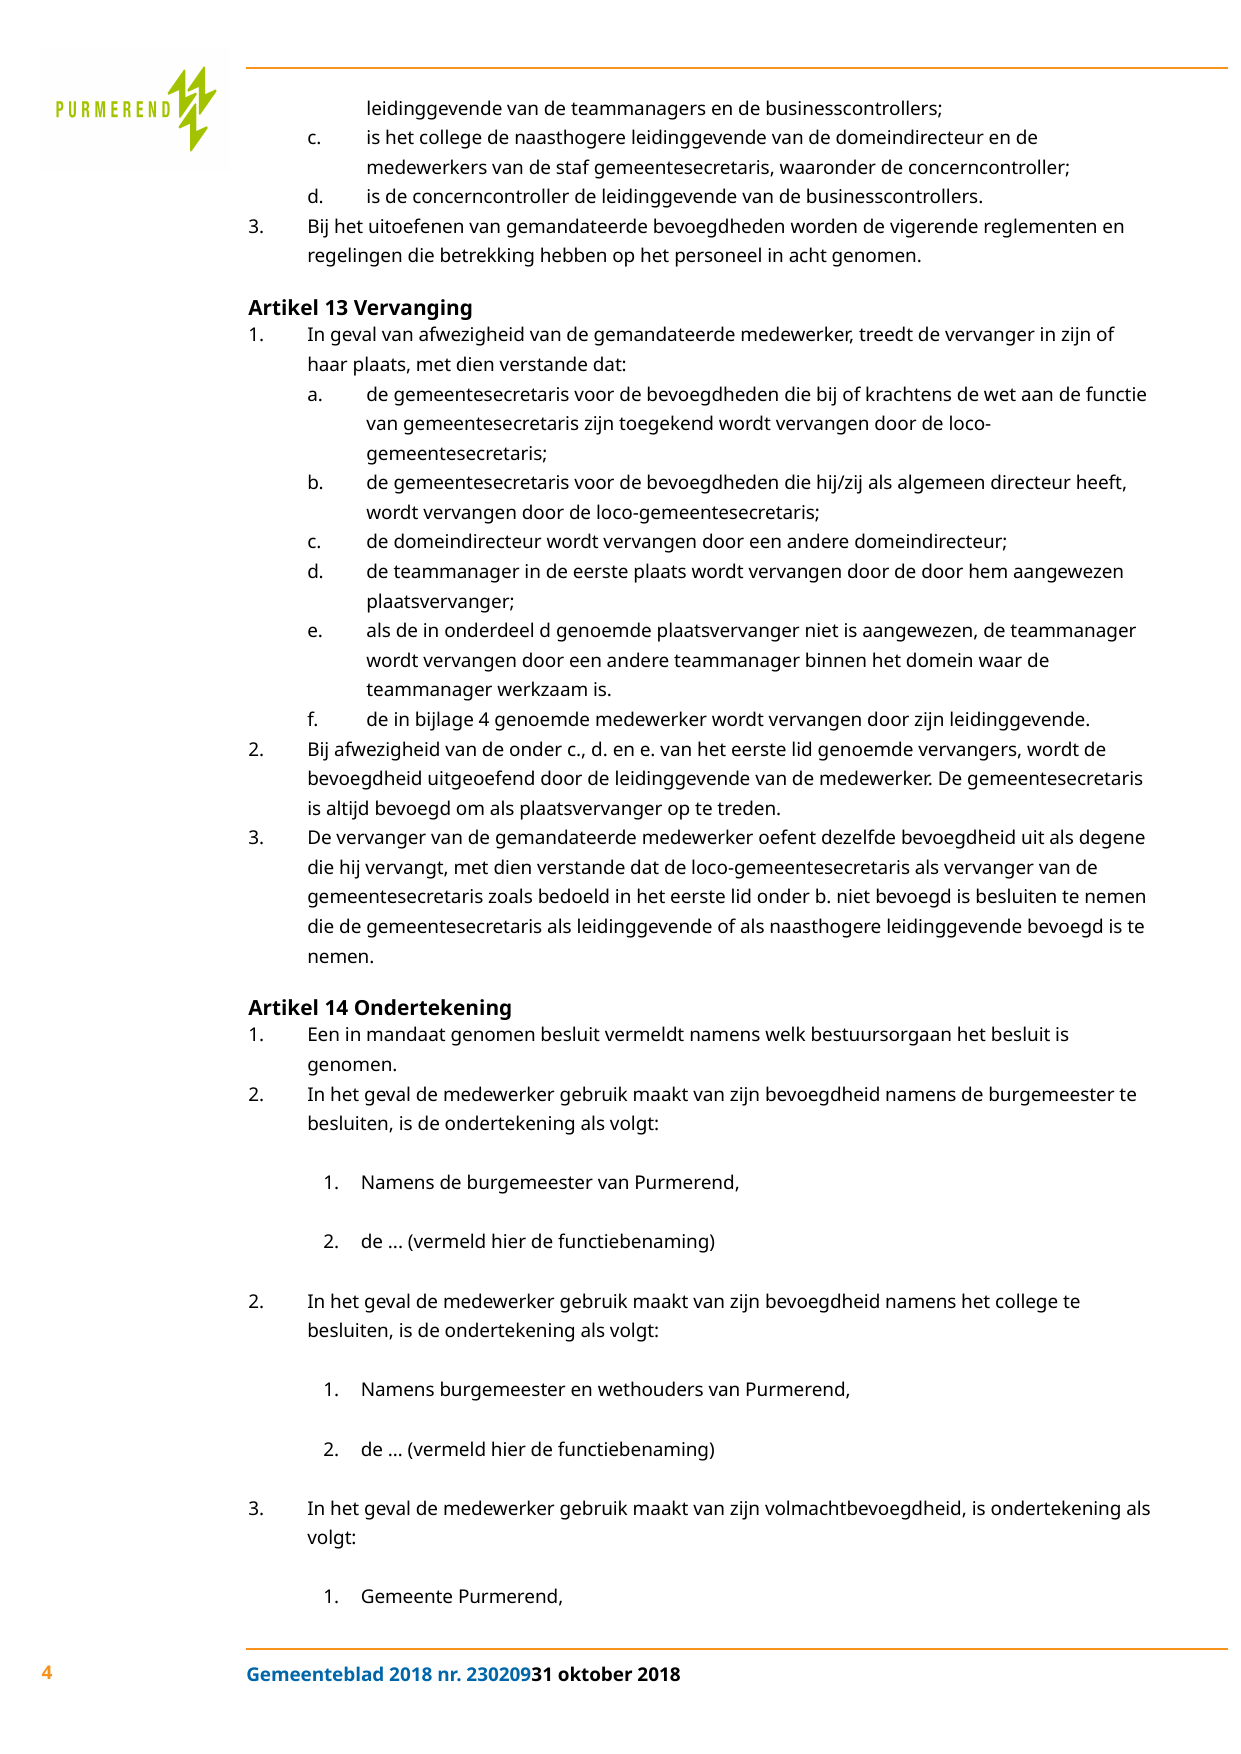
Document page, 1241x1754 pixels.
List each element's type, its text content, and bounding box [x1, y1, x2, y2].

list de domeindirecteur wordt vervangen door een andere domeindirecteur; [307, 529, 1152, 554]
list de ... (vermeld hier de functiebenaming) [323, 1229, 1152, 1254]
list de … (vermeld hier de functiebenaming) [323, 1436, 1152, 1462]
list de gemeentesecretaris voor de bevoegdheden die hij/zij als algemeen directeur heeft, wordt vervangen door de loco-gemeentesecretaris; [307, 469, 1152, 525]
list is het college de naasthogere leidinggevende van de domeindirecteur en de medewerkers van de staf gemeentesecretaris, waaronder de concerncontroller; [307, 124, 1152, 180]
list De vervanger van de gemandateerde medewerker oefent dezelfde bevoegdheid uit als degene die hij vervangt, met dien verstande dat de loco-gemeentesecretaris als vervanger van de gemeentesecretaris zoals bedoeld in het eerste lid onder b. niet bevoegd is besluiten te nemen die de gemeentesecretaris als leidinggevende of als naasthogere leidinggevende bevoegd is te nemen. [248, 824, 1152, 968]
list leidinggevende van de teammanagers en de businesscontrollers; [307, 95, 1152, 121]
list de teammanager in de eerste plaats wordt vervangen door de door hem aangewezen plaatsvervanger; [307, 558, 1152, 613]
list In geval van afwezigheid van de gemandateerde medewerker, treedt de vervanger in zijn of haar plaats, met dien verstande dat: [248, 322, 1152, 377]
list Namens burgemeester en wethouders van Purmerend, [323, 1377, 1152, 1402]
list Bij afwezigheid van de onder c., d. en e. van het eerste lid genoemde vervangers, wordt de bevoegdheid uitgeoefend door de leidinggevende van de medewerker. De gemeentesecretaris is altijd bevoegd om als plaatsvervanger op te treden. [248, 736, 1152, 821]
list Bij het uitoefenen van gemandateerde bevoegdheden worden de vigerende reglementen en regelingen die betrekking hebben op het personeel in acht genomen. [248, 213, 1152, 268]
list als de in onderdeel d genoemde plaatsvervanger niet is aangewezen, de teammanager wordt vervangen door een andere teammanager binnen het domein waar de teammanager werkzaam is. [307, 617, 1152, 702]
picture [41, 47, 231, 172]
list In het geval de medewerker gebruik maakt van zijn volmachtbevoegdheid, is ondertekening als volgt: [248, 1495, 1152, 1550]
list Gemeente Purmerend, [323, 1584, 1152, 1609]
list In het geval de medewerker gebruik maakt van zijn bevoegdheid namens het college te besluiten, is de ondertekening als volgt: [248, 1288, 1152, 1343]
list Namens de burgemeester van Purmerend, [323, 1169, 1152, 1195]
list Een in mandaat genomen besluit vermeldt namens welk bestuursorgaan het besluit is genomen. [248, 1022, 1152, 1077]
list de gemeentesecretaris voor de bevoegdheden die bij of krachtens de wet aan de functie van gemeentesecretaris zijn toegekend wordt vervangen door de loco-gemeentesecretaris; [307, 381, 1152, 466]
list is de concerncontroller de leidinggevende van de businesscontrollers. [307, 183, 1152, 209]
text Artikel 14 Ondertekening [248, 993, 1152, 1022]
text Artikel 13 Vervanging [248, 293, 1152, 322]
list de in bijlage 4 genoemde medewerker wordt vervangen door zijn leidinggevende. [307, 706, 1152, 732]
list In het geval de medewerker gebruik maakt van zijn bevoegdheid namens de burgemeester te besluiten, is de ondertekening als volgt: [248, 1081, 1152, 1136]
